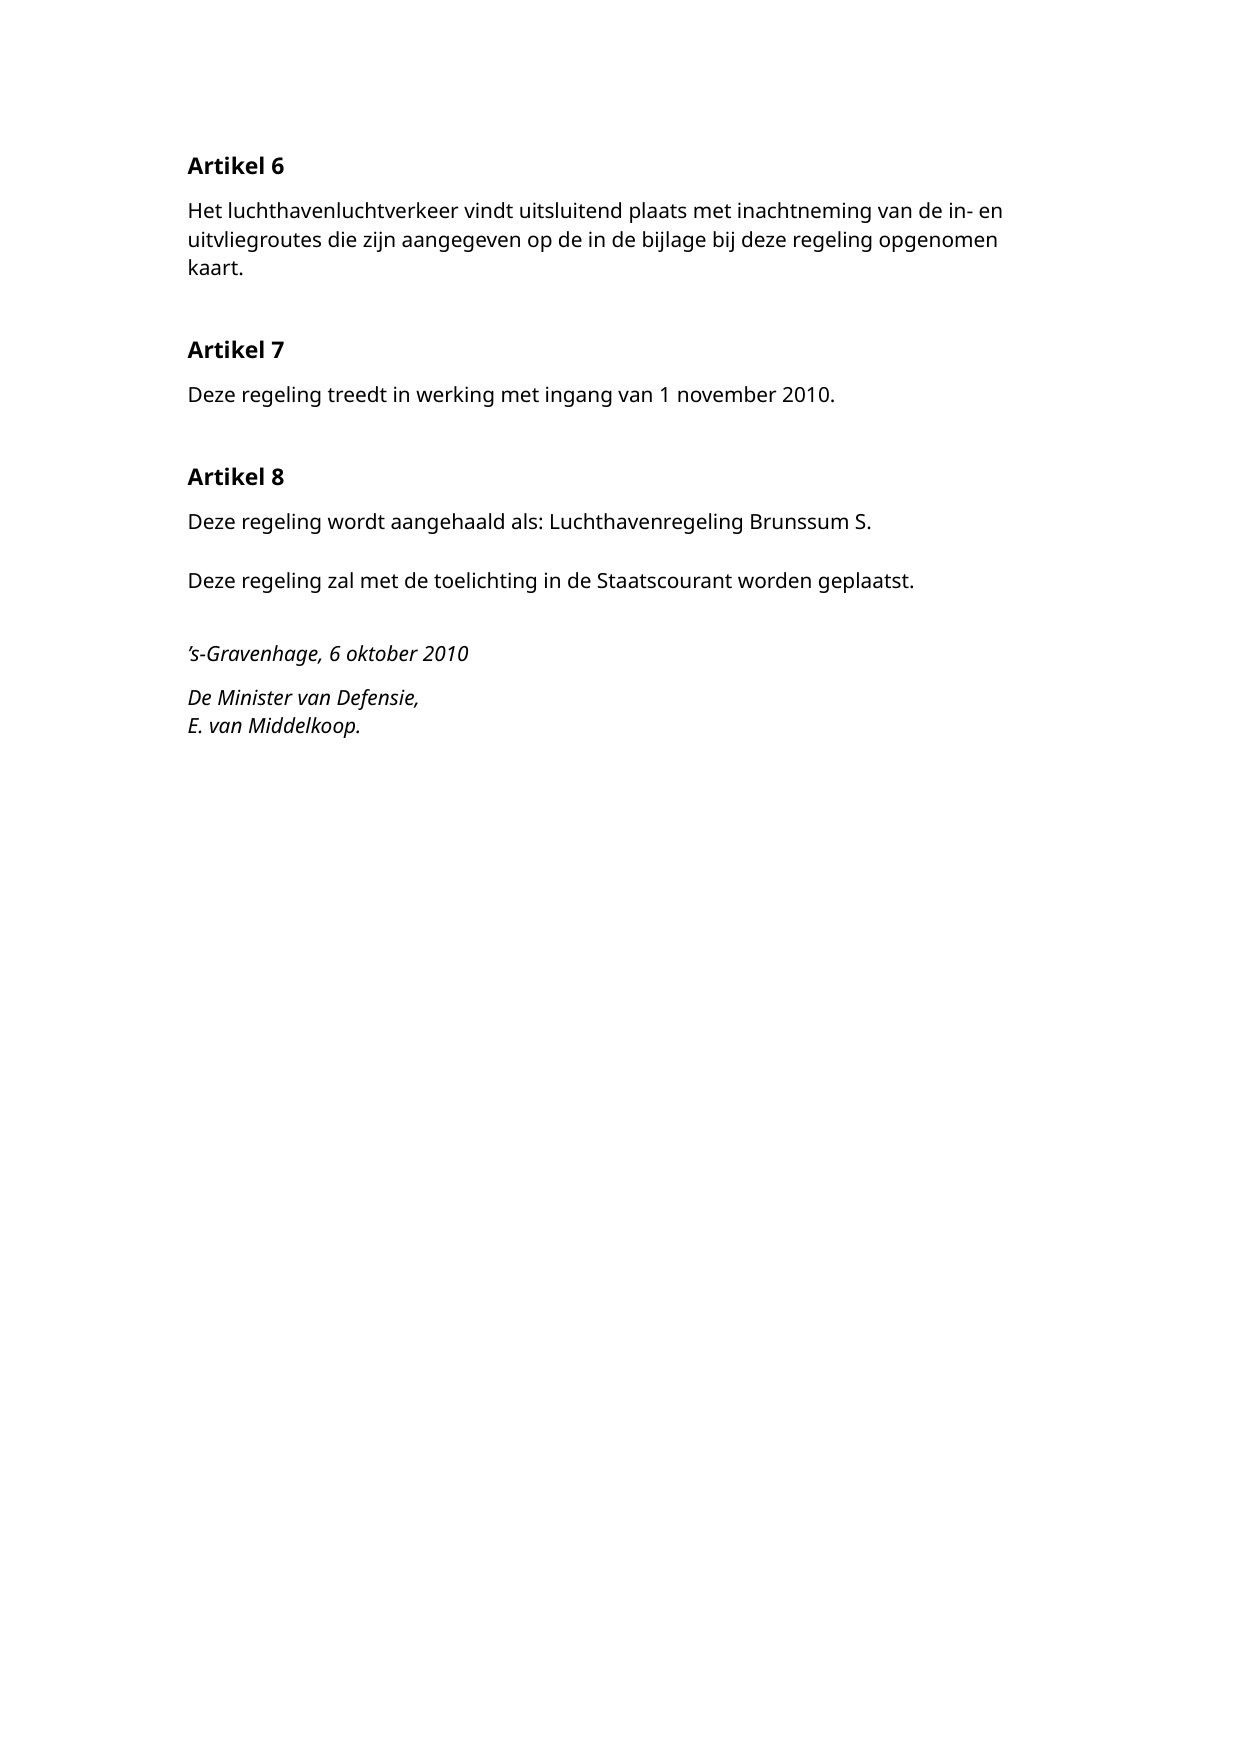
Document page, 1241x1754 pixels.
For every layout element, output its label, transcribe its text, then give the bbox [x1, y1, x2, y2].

subtitle Artikel 6 [187, 150, 1053, 181]
text Deze regeling zal met de toelichting in de Staatscourant worden geplaatst. [187, 566, 1053, 594]
text ’s-Gravenhage, 6 oktober 2010 [187, 639, 1053, 668]
subtitle Artikel 8 [187, 461, 1053, 492]
text E. van Middelkoop. [187, 711, 1053, 740]
text Het luchthavenluchtverkeer vindt uitsluitend plaats met inachtneming van de in- en uitvliegroutes die zijn aangegeven op de in de bijlage bij deze regeling opgenomen kaart. [187, 196, 1053, 282]
subtitle Artikel 7 [187, 334, 1053, 365]
text De Minister van Defensie, [187, 683, 1053, 711]
text Deze regeling wordt aangehaald als: Luchthavenregeling Brunssum S. [187, 507, 1053, 536]
text Deze regeling treedt in werking met ingang van 1 november 2010. [187, 380, 1053, 409]
